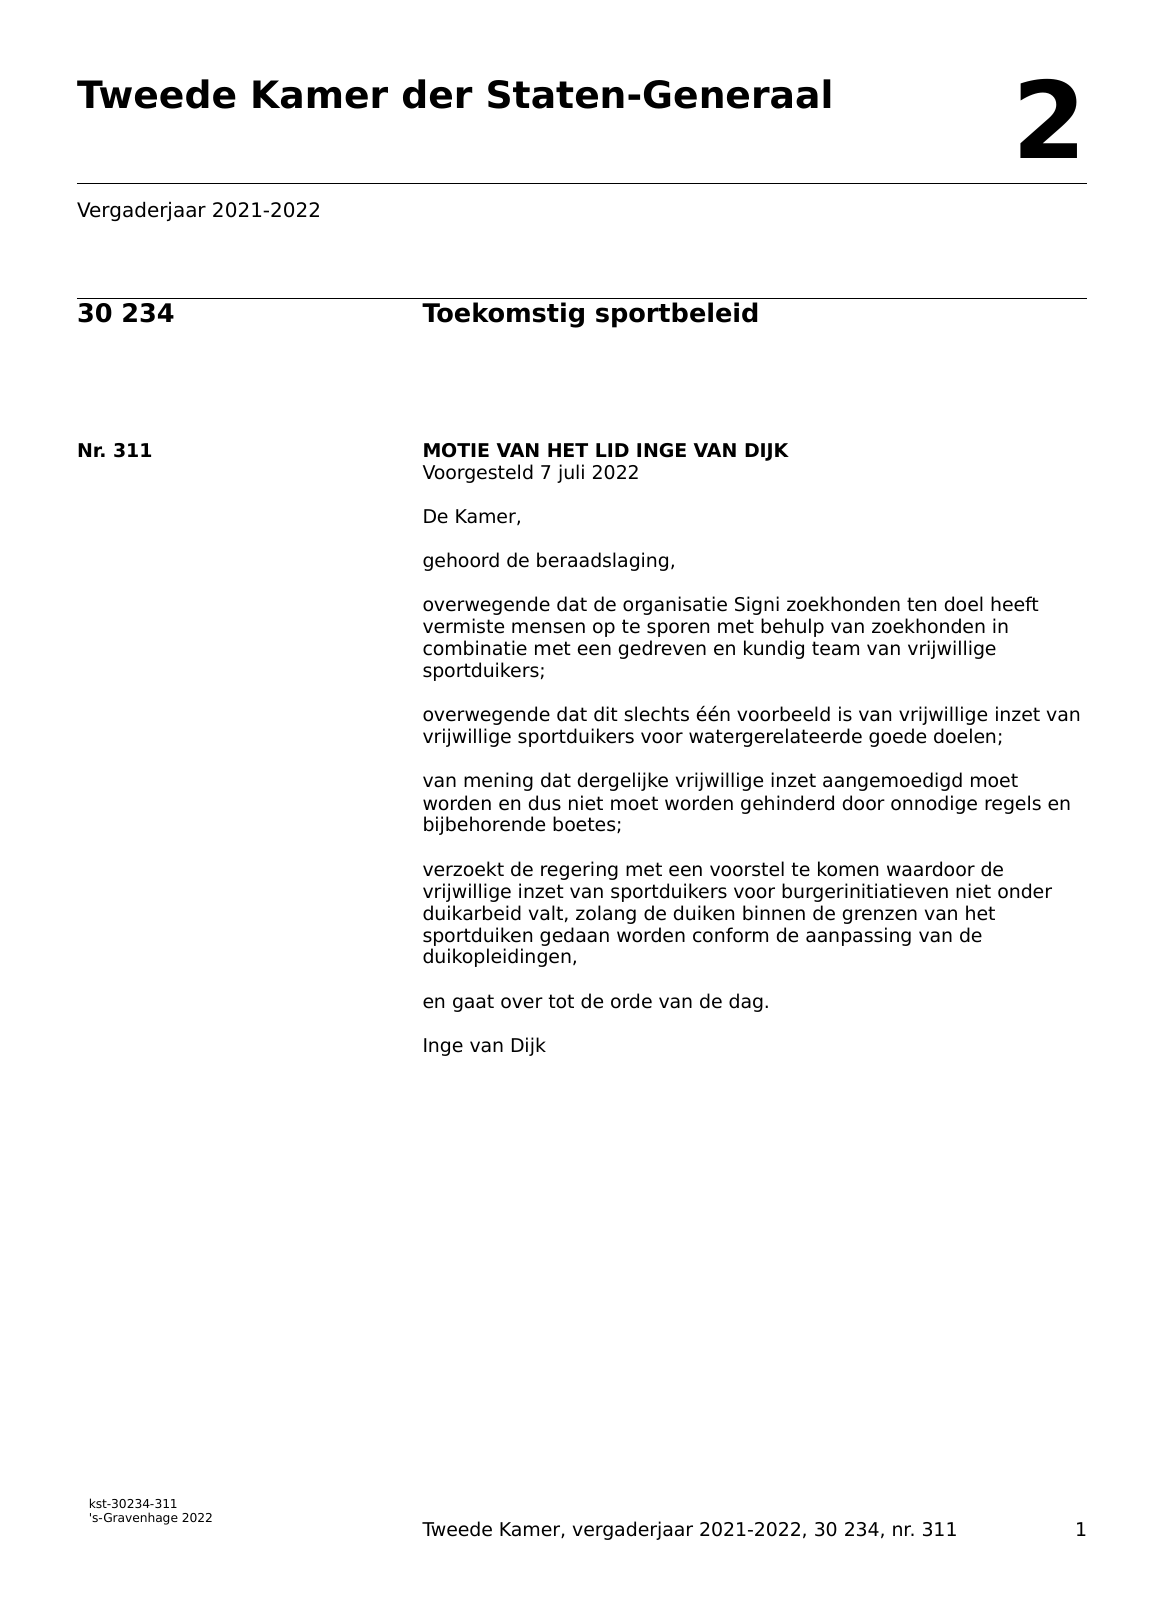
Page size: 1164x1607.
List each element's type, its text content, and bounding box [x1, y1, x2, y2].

text gehoord de beraadslaging, [422, 550, 1087, 572]
table_header Tweede Kamer der Staten-Generaal [77, 59, 886, 183]
table_header 2 [886, 59, 1087, 183]
text van mening dat dergelijke vrijwillige inzet aangemoedigd moet worden en dus niet moet worden gehinderd door onnodige regels en bijbehorende boetes; [422, 770, 1087, 836]
subtitle Nr. 311 MOTIE VAN HET LID INGE VAN DIJK [77, 440, 1087, 462]
text 's-Gravenhage 2022 [88, 1511, 323, 1525]
table_cell Vergaderjaar 2021-2022 [77, 184, 1087, 298]
text kst-30234-311 [88, 1497, 323, 1511]
text en gaat over tot de orde van de dag. [422, 991, 1087, 1013]
text Voorgesteld 7 juli 2022 [422, 462, 1087, 484]
subtitle 30 234 Toekomstig sportbeleid [77, 299, 1087, 329]
text verzoekt de regering met een voorstel te komen waardoor de vrijwillige inzet van sportduikers voor burgerinitiatieven niet onder duikarbeid valt, zolang de duiken binnen de grenzen van het sportduiken gedaan worden conform de aanpassing van de duikopleidingen, [422, 858, 1087, 968]
text overwegende dat de organisatie Signi zoekhonden ten doel heeft vermiste mensen op te sporen met behulp van zoekhonden in combinatie met een gedreven en kundig team van vrijwillige sportduikers; [422, 594, 1087, 682]
text overwegende dat dit slechts één voorbeeld is van vrijwillige inzet van vrijwillige sportduikers voor watergerelateerde goede doelen; [422, 704, 1087, 748]
text De Kamer, [422, 506, 1087, 528]
text Inge van Dijk [422, 1035, 1087, 1057]
